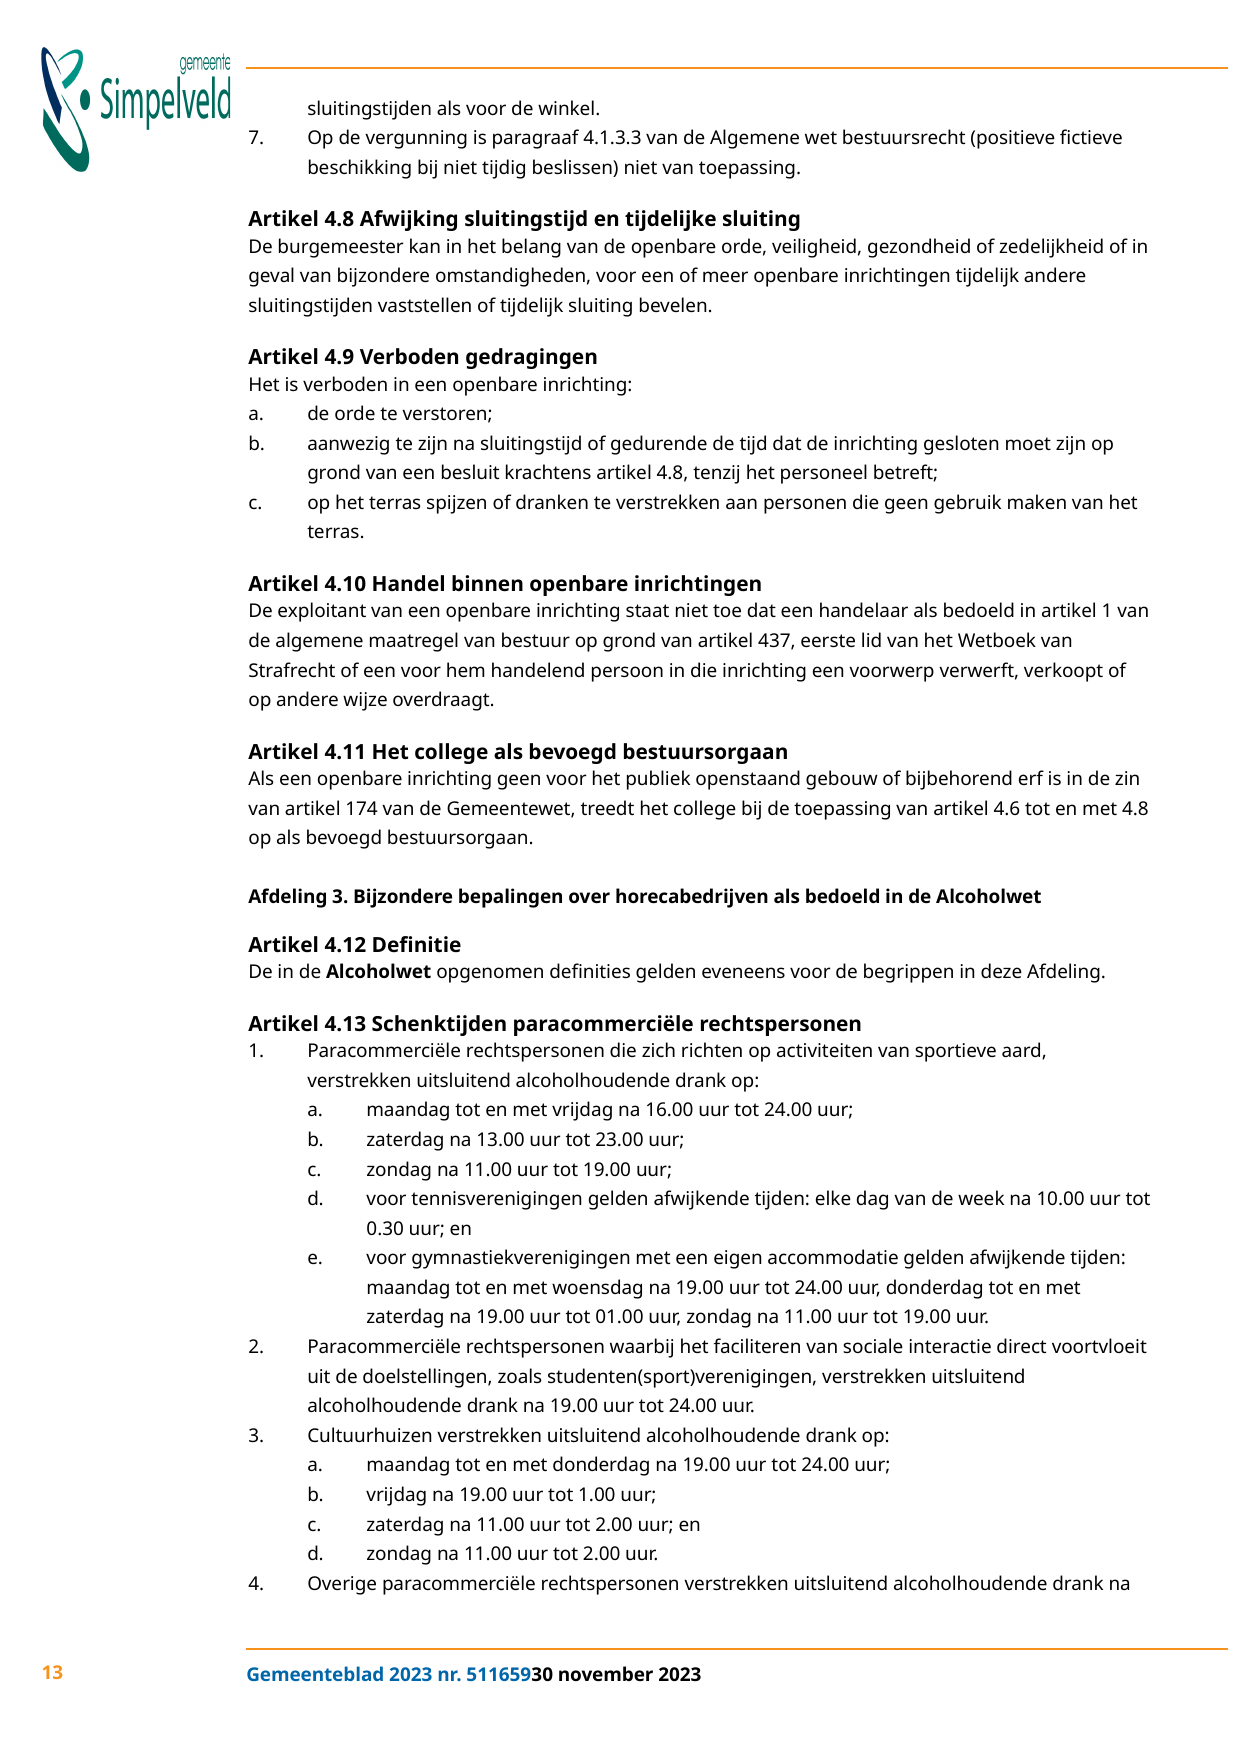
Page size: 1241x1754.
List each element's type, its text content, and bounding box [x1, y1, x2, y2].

list maandag tot en met donderdag na 19.00 uur tot 24.00 uur; [307, 1452, 1152, 1477]
list Paracommerciële rechtspersonen waarbij het faciliteren van sociale interactie direct voortvloeit uit de doelstellingen, zoals studenten(sport)verenigingen, verstrekken uitsluitend alcoholhoudende drank na 19.00 uur tot 24.00 uur. [248, 1333, 1152, 1418]
list op het terras spijzen of dranken te verstrekken aan personen die geen gebruik maken van het terras. [248, 489, 1152, 544]
list aanwezig te zijn na sluitingstijd of gedurende de tijd dat de inrichting gesloten moet zijn op grond van een besluit krachtens artikel 4.8, tenzij het personeel betreft; [248, 430, 1152, 485]
list zondag na 11.00 uur tot 2.00 uur. [307, 1540, 1152, 1566]
text Artikel 4.9 Verboden gedragingen [248, 342, 1152, 371]
text Afdeling 3. Bijzondere bepalingen over horecabedrijven als bedoeld in de Alcoholwet [248, 883, 1152, 909]
text Artikel 4.8 Afwijking sluitingstijd en tijdelijke sluiting [248, 204, 1152, 233]
list vrijdag na 19.00 uur tot 1.00 uur; [307, 1481, 1152, 1507]
list voor tennisverenigingen gelden afwijkende tijden: elke dag van de week na 10.00 uur tot 0.30 uur; en [307, 1185, 1152, 1241]
text Artikel 4.10 Handel binnen openbare inrichtingen [248, 569, 1152, 598]
list zaterdag na 11.00 uur tot 2.00 uur; en [307, 1511, 1152, 1536]
list maandag tot en met vrijdag na 16.00 uur tot 24.00 uur; [307, 1097, 1152, 1122]
list Paracommerciële rechtspersonen die zich richten op activiteiten van sportieve aard, verstrekken uitsluitend alcoholhoudende drank op: [248, 1037, 1152, 1093]
list Cultuurhuizen verstrekken uitsluitend alcoholhoudende drank op: [248, 1422, 1152, 1448]
text Artikel 4.11 Het college als bevoegd bestuursorgaan [248, 737, 1152, 765]
picture [41, 47, 231, 172]
text Als een openbare inrichting geen voor het publiek openstaand gebouw of bijbehorend erf is in de zin van artikel 174 van de Gemeentewet, treedt het college bij de toepassing van artikel 4.6 tot en met 4.8 op als bevoegd bestuursorgaan. [248, 765, 1152, 850]
text De burgemeester kan in het belang van de openbare orde, veiligheid, gezondheid of zedelijkheid of in geval van bijzondere omstandigheden, voor een of meer openbare inrichtingen tijdelijk andere sluitingstijden vaststellen of tijdelijk sluiting bevelen. [248, 233, 1152, 318]
list Overige paracommerciële rechtspersonen verstrekken uitsluitend alcoholhoudende drank na [248, 1570, 1152, 1596]
text De exploitant van een openbare inrichting staat niet toe dat een handelaar als bedoeld in artikel 1 van de algemene maatregel van bestuur op grond van artikel 437, eerste lid van het Wetboek van Strafrecht of een voor hem handelend persoon in die inrichting een voorwerp verwerft, verkoopt of op andere wijze overdraagt. [248, 598, 1152, 712]
text Het is verboden in een openbare inrichting: [248, 371, 1152, 397]
list Op de vergunning is paragraaf 4.1.3.3 van de Algemene wet bestuursrecht (positieve fictieve beschikking bij niet tijdig beslissen) niet van toepassing. [248, 124, 1152, 180]
list zondag na 11.00 uur tot 19.00 uur; [307, 1156, 1152, 1181]
text De in de Alcoholwet opgenomen definities gelden eveneens voor de begrippen in deze Afdeling. [248, 958, 1152, 984]
text Artikel 4.12 Definitie [248, 930, 1152, 958]
list zaterdag na 13.00 uur tot 23.00 uur; [307, 1126, 1152, 1152]
text Artikel 4.13 Schenktijden paracommerciële rechtspersonen [248, 1009, 1152, 1037]
list sluitingstijden als voor de winkel. [248, 95, 1152, 121]
list de orde te verstoren; [248, 400, 1152, 426]
list voor gymnastiekverenigingen met een eigen accommodatie gelden afwijkende tijden: maandag tot en met woensdag na 19.00 uur tot 24.00 uur, donderdag tot en met zaterdag na 19.00 uur tot 01.00 uur, zondag na 11.00 uur tot 19.00 uur. [307, 1244, 1152, 1329]
